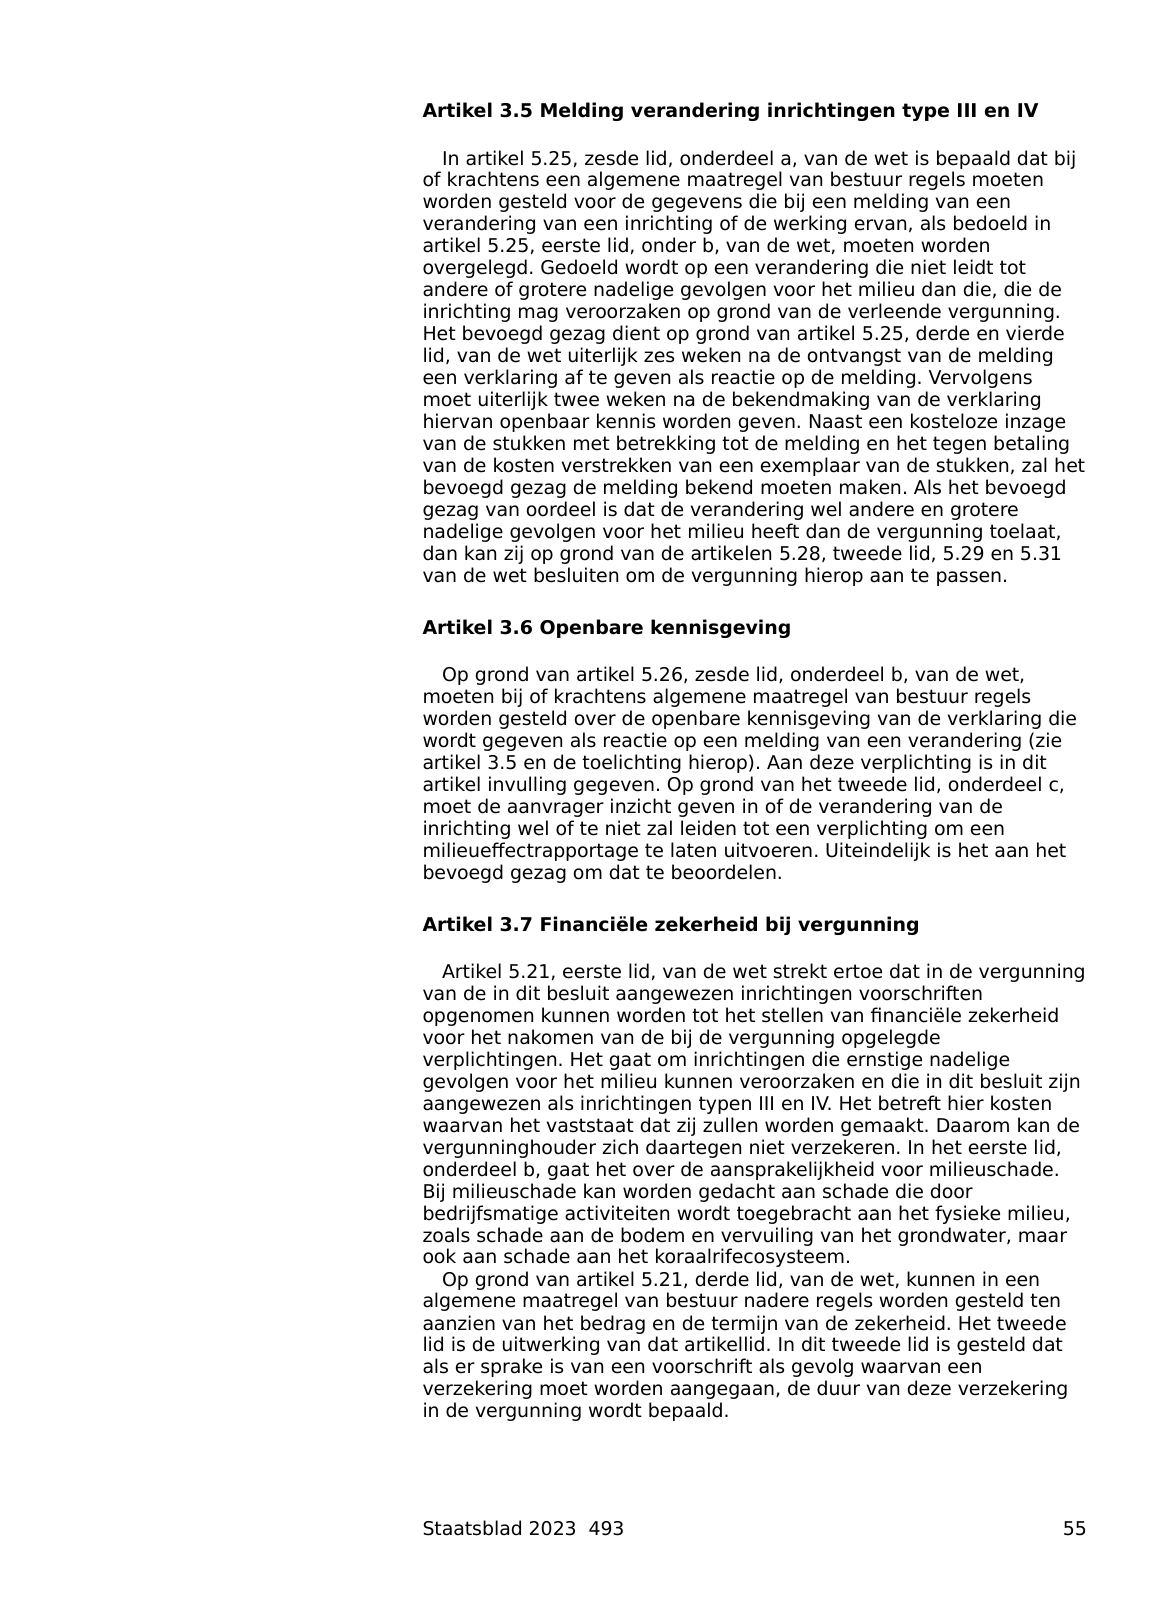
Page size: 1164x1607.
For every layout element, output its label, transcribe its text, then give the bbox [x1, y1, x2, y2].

text Op grond van artikel 5.21, derde lid, van de wet, kunnen in een algemene maatregel van bestuur nadere regels worden gesteld ten aanzien van het bedrag en de termijn van de zekerheid. Het tweede lid is de uitwerking van dat artikellid. In dit tweede lid is gesteld dat als er sprake is van een voorschrift als gevolg waarvan een verzekering moet worden aangegaan, de duur van deze verzekering in de vergunning wordt bepaald. [422, 1268, 1087, 1422]
text Artikel 5.21, eerste lid, van de wet strekt ertoe dat in de vergunning van de in dit besluit aangewezen inrichtingen voorschriften opgenomen kunnen worden tot het stellen van financiële zekerheid voor het nakomen van de bij de vergunning opgelegde verplichtingen. Het gaat om inrichtingen die ernstige nadelige gevolgen voor het milieu kunnen veroorzaken en die in dit besluit zijn aangewezen als inrichtingen typen III en IV. Het betreft hier kosten waarvan het vaststaat dat zij zullen worden gemaakt. Daarom kan de vergunninghouder zich daartegen niet verzekeren. In het eerste lid, onderdeel b, gaat het over de aansprakelijkheid voor milieuschade. Bij milieuschade kan worden gedacht aan schade die door bedrijfsmatige activiteiten wordt toegebracht aan het fysieke milieu, zoals schade aan de bodem en vervuiling van het grondwater, maar ook aan schade aan het koraalrifecosysteem. [422, 961, 1087, 1268]
subtitle Artikel 3.7 Financiële zekerheid bij vergunning [422, 914, 1087, 936]
subtitle Artikel 3.5 Melding verandering inrichtingen type III en IV [422, 100, 1087, 122]
text Op grond van artikel 5.26, zesde lid, onderdeel b, van de wet, moeten bij of krachtens algemene maatregel van bestuur regels worden gesteld over de openbare kennisgeving van de verklaring die wordt gegeven als reactie op een melding van een verandering (zie artikel 3.5 en de toelichting hierop). Aan deze verplichting is in dit artikel invulling gegeven. Op grond van het tweede lid, onderdeel c, moet de aanvrager inzicht geven in of de verandering van de inrichting wel of te niet zal leiden tot een verplichting om een milieueffectrapportage te laten uitvoeren. Uiteindelijk is het aan het bevoegd gezag om dat te beoordelen. [422, 664, 1087, 884]
subtitle Artikel 3.6 Openbare kennisgeving [422, 617, 1087, 639]
text In artikel 5.25, zesde lid, onderdeel a, van de wet is bepaald dat bij of krachtens een algemene maatregel van bestuur regels moeten worden gesteld voor de gegevens die bij een melding van een verandering van een inrichting of de werking ervan, als bedoeld in artikel 5.25, eerste lid, onder b, van de wet, moeten worden overgelegd. Gedoeld wordt op een verandering die niet leidt tot andere of grotere nadelige gevolgen voor het milieu dan die, die de inrichting mag veroorzaken op grond van de verleende vergunning. Het bevoegd gezag dient op grond van artikel 5.25, derde en vierde lid, van de wet uiterlijk zes weken na de ontvangst van de melding een verklaring af te geven als reactie op de melding. Vervolgens moet uiterlijk twee weken na de bekendmaking van de verklaring hiervan openbaar kennis worden geven. Naast een kosteloze inzage van de stukken met betrekking tot de melding en het tegen betaling van de kosten verstrekken van een exemplaar van de stukken, zal het bevoegd gezag de melding bekend moeten maken. Als het bevoegd gezag van oordeel is dat de verandering wel andere en grotere nadelige gevolgen voor het milieu heeft dan de vergunning toelaat, dan kan zij op grond van de artikelen 5.28, tweede lid, 5.29 en 5.31 van de wet besluiten om de vergunning hierop aan te passen. [422, 147, 1087, 587]
